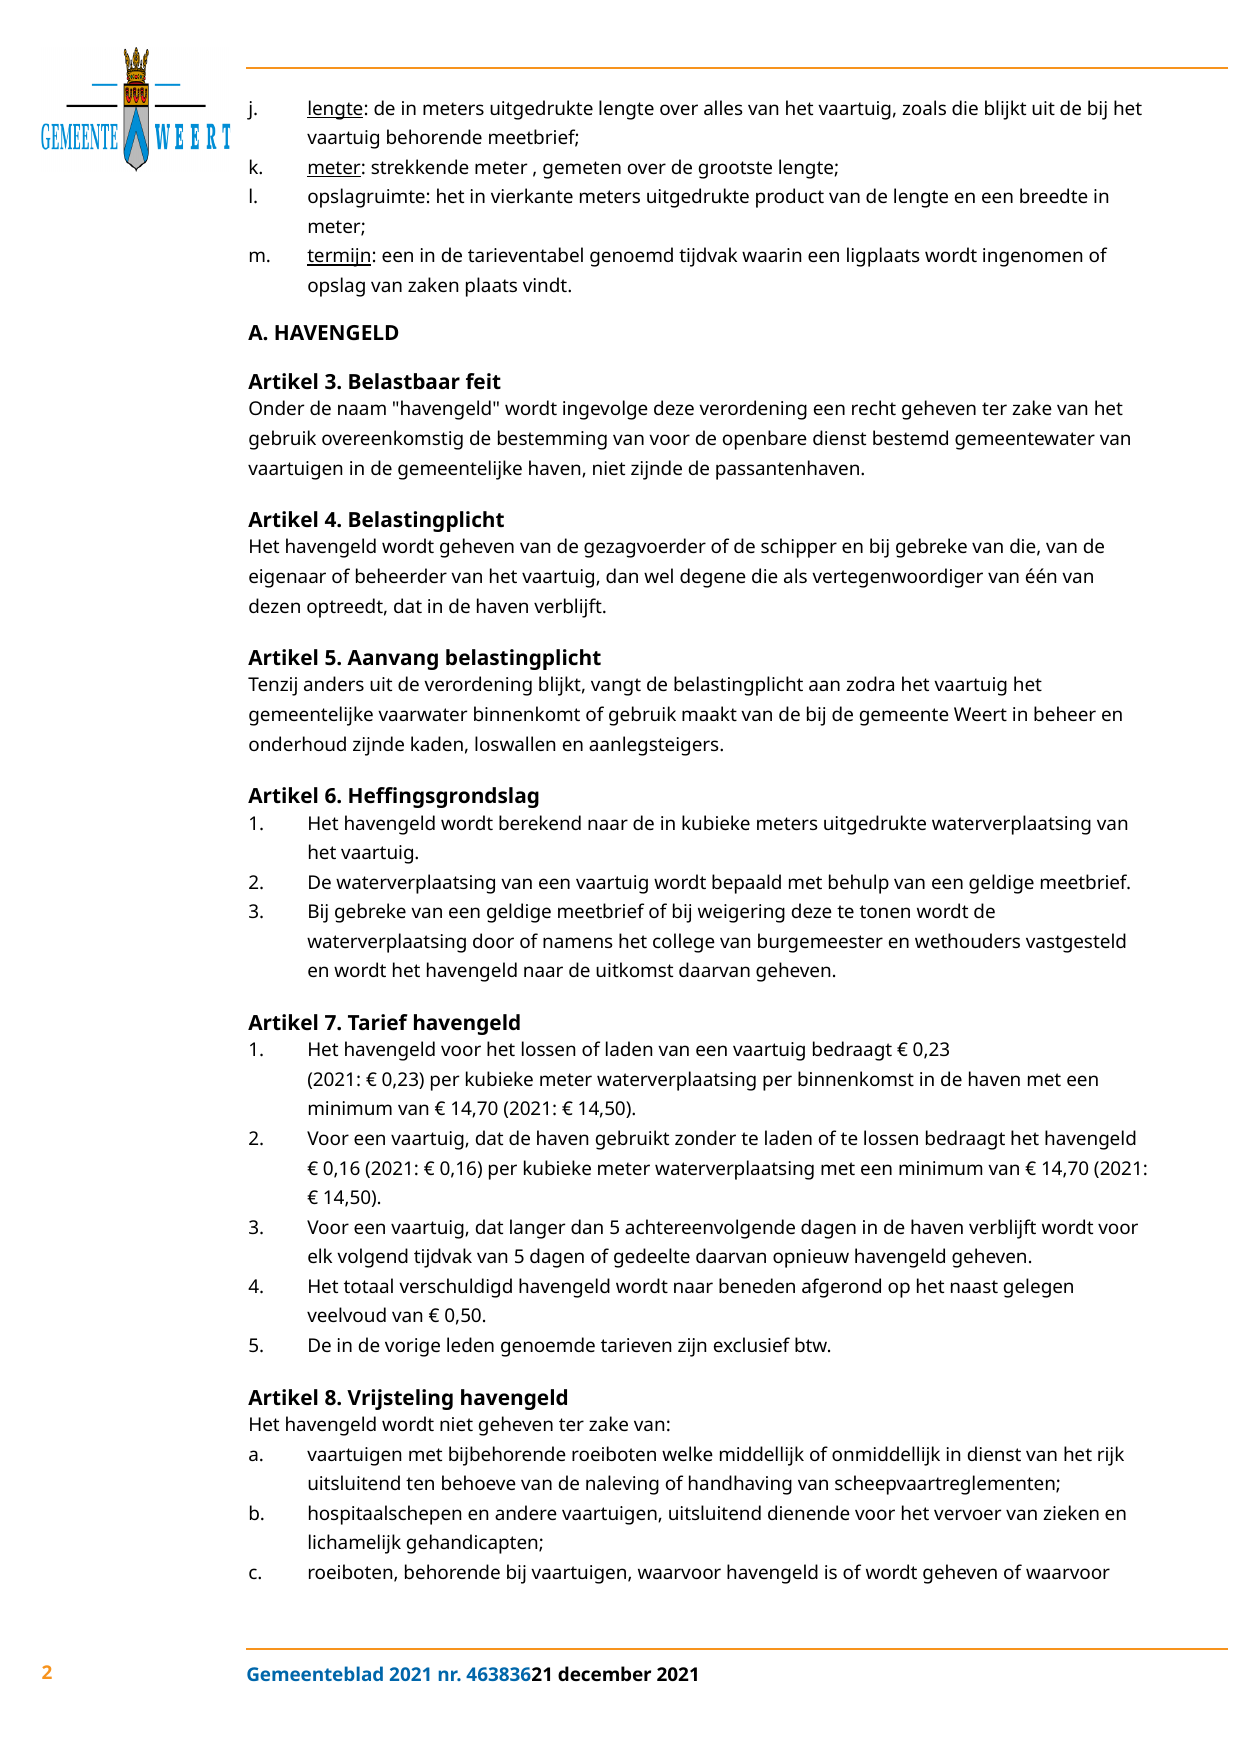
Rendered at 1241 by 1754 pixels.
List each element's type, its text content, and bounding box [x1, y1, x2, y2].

list De waterverplaatsing van een vaartuig wordt bepaald met behulp van een geldige meetbrief. [248, 869, 1152, 894]
list (2021: € 0,23) per kubieke meter waterverplaatsing per binnenkomst in de haven met een minimum van € 14,70 (2021: € 14,50). [248, 1066, 1152, 1121]
list termijn: een in de tarieventabel genoemd tijdvak waarin een ligplaats wordt ingenomen of opslag van zaken plaats vindt. [248, 243, 1152, 298]
text Artikel 6. Heffingsgrondslag [248, 781, 1152, 810]
list meter: strekkende meter , gemeten over de grootste lengte; [248, 154, 1152, 180]
text Het havengeld wordt niet geheven ter zake van: [248, 1411, 1152, 1437]
text Artikel 4. Belastingplicht [248, 505, 1152, 534]
list Bij gebreke van een geldige meetbrief of bij weigering deze te tonen wordt de waterverplaatsing door of namens het college van burgemeester en wethouders vastgesteld en wordt het havengeld naar de uitkomst daarvan geheven. [248, 898, 1152, 983]
list Voor een vaartuig, dat langer dan 5 achtereenvolgende dagen in de haven verblijft wordt voor elk volgend tijdvak van 5 dagen of gedeelte daarvan opnieuw havengeld geheven. [248, 1214, 1152, 1269]
text Artikel 8. Vrijsteling havengeld [248, 1383, 1152, 1411]
text Tenzij anders uit de verordening blijkt, vangt de belastingplicht aan zodra het vaartuig het gemeentelijke vaarwater binnenkomt of gebruik maakt van de bij de gemeente Weert in beheer en onderhoud zijnde kaden, loswallen en aanlegsteigers. [248, 672, 1152, 757]
list Het havengeld voor het lossen of laden van een vaartuig bedraagt € 0,23 [248, 1036, 1152, 1062]
list roeiboten, behorende bij vaartuigen, waarvoor havengeld is of wordt geheven of waarvoor [248, 1559, 1152, 1585]
list lengte: de in meters uitgedrukte lengte over alles van het vaartuig, zoals die blijkt uit de bij het vaartuig behorende meetbrief; [248, 95, 1152, 150]
text Artikel 5. Aanvang belastingplicht [248, 643, 1152, 672]
text Artikel 3. Belastbaar feit [248, 367, 1152, 396]
list Het havengeld wordt berekend naar de in kubieke meters uitgedrukte waterverplaatsing van het vaartuig. [248, 810, 1152, 865]
list Het totaal verschuldigd havengeld wordt naar beneden afgerond op het naast gelegen veelvoud van € 0,50. [248, 1273, 1152, 1328]
list vaartuigen met bijbehorende roeiboten welke middellijk of onmiddellijk in dienst van het rijk uitsluitend ten behoeve van de naleving of handhaving van scheepvaartreglementen; [248, 1441, 1152, 1496]
text Het havengeld wordt geheven van de gezagvoerder of de schipper en bij gebreke van die, van de eigenaar of beheerder van het vaartuig, dan wel degene die als vertegenwoordiger van één van dezen optreedt, dat in de haven verblijft. [248, 534, 1152, 618]
list Voor een vaartuig, dat de haven gebruikt zonder te laden of te lossen bedraagt het havengeld € 0,16 (2021: € 0,16) per kubieke meter waterverplaatsing met een minimum van € 14,70 (2021: € 14,50). [248, 1125, 1152, 1210]
text Artikel 7. Tarief havengeld [248, 1008, 1152, 1036]
text A. HAVENGELD [248, 318, 1152, 346]
text Onder de naam "havengeld" wordt ingevolge deze verordening een recht geheven ter zake van het gebruik overeenkomstig de bestemming van voor de openbare dienst bestemd gemeentewater van vaartuigen in de gemeentelijke haven, niet zijnde de passantenhaven. [248, 396, 1152, 481]
list De in de vorige leden genoemde tarieven zijn exclusief btw. [248, 1332, 1152, 1358]
picture [41, 47, 231, 172]
list hospitaalschepen en andere vaartuigen, uitsluitend dienende voor het vervoer van zieken en lichamelijk gehandicapten; [248, 1500, 1152, 1555]
list opslagruimte: het in vierkante meters uitgedrukte product van de lengte en een breedte in meter; [248, 183, 1152, 239]
